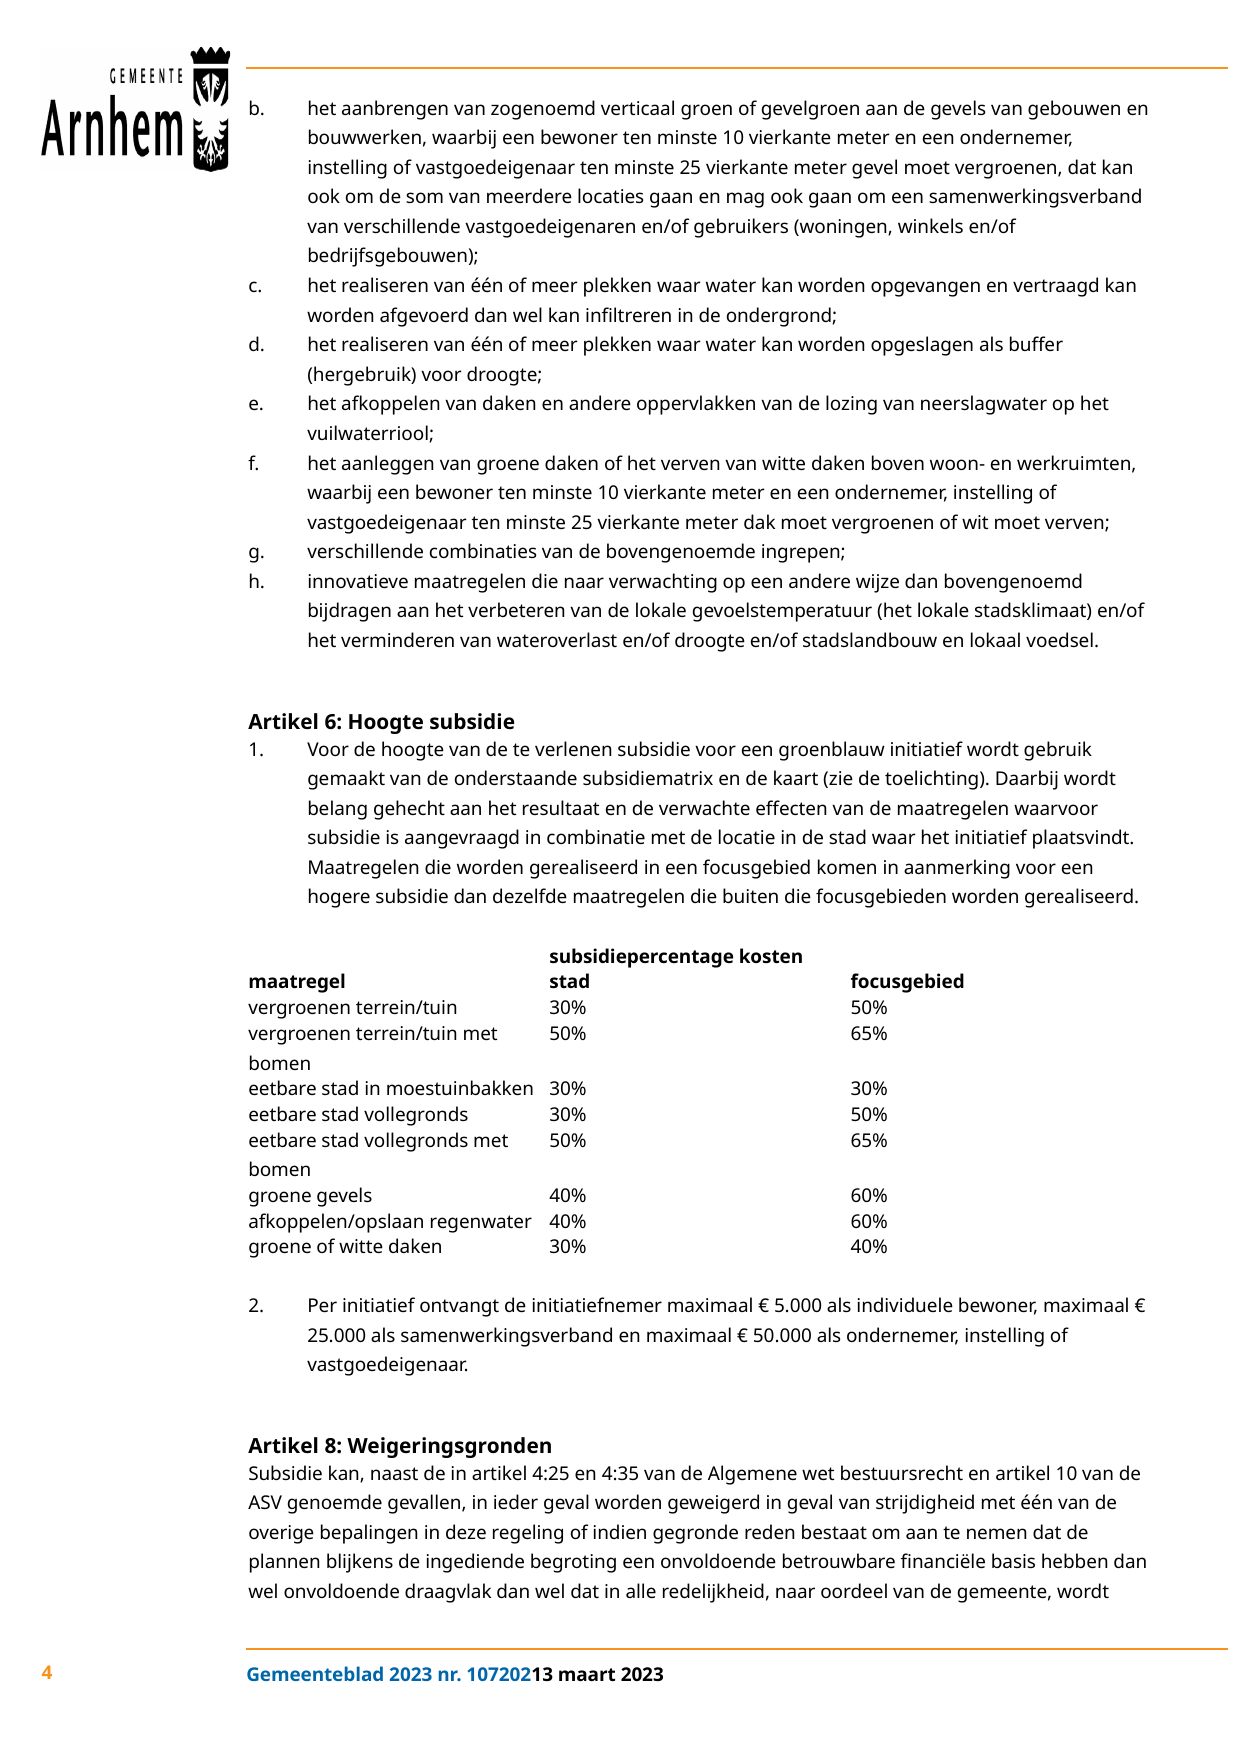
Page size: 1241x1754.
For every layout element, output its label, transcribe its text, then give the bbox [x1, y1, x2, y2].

table_cell focusgebied [850, 969, 1152, 994]
list innovatieve maatregelen die naar verwachting op een andere wijze dan bovengenoemd bijdragen aan het verbeteren van de lokale gevoelstemperatuur (het lokale stadsklimaat) en/of het verminderen van wateroverlast en/of droogte en/of stadslandbouw en lokaal voedsel. [248, 568, 1152, 653]
table_cell 30% [549, 1234, 850, 1259]
table_cell 30% [549, 994, 850, 1020]
table_cell stad [549, 969, 850, 994]
table_cell maatregel [248, 969, 549, 994]
table_cell afkoppelen/opslaan regenwater [248, 1208, 549, 1234]
table_cell groene gevels [248, 1182, 549, 1208]
list Voor de hoogte van de te verlenen subsidie voor een groenblauw initiatief wordt gebruik gemaakt van de onderstaande subsidiematrix en de kaart (zie de toelichting). Daarbij wordt belang gehecht aan het resultaat en de verwachte effecten van de maatregelen waarvoor subsidie is aangevraagd in combinatie met de locatie in de stad waar het initiatief plaatsvindt. Maatregelen die worden gerealiseerd in een focusgebied komen in aanmerking voor een hogere subsidie dan dezelfde maatregelen die buiten die focusgebieden worden gerealiseerd. [248, 736, 1152, 909]
text Artikel 6: Hoogte subsidie [248, 707, 1152, 736]
table_cell 50% [850, 1101, 1152, 1127]
table_cell 65% [850, 1127, 1152, 1182]
table_cell groene of witte daken [248, 1234, 549, 1259]
text Artikel 8: Weigeringsgronden [248, 1431, 1152, 1460]
table_cell 40% [549, 1208, 850, 1234]
table_header subsidiepercentage kosten [549, 943, 1152, 969]
table_cell eetbare stad in moestuinbakken [248, 1075, 549, 1101]
table_cell vergroenen terrein/tuin [248, 994, 549, 1020]
table_cell 30% [850, 1075, 1152, 1101]
list verschillende combinaties van de bovengenoemde ingrepen; [248, 538, 1152, 564]
table_cell 40% [850, 1234, 1152, 1259]
table_cell 50% [549, 1127, 850, 1182]
table_cell 50% [549, 1020, 850, 1075]
table_cell 30% [549, 1101, 850, 1127]
table_header [248, 943, 549, 969]
table_cell 30% [549, 1075, 850, 1101]
list Per initiatief ontvangt de initiatiefnemer maximaal € 5.000 als individuele bewoner, maximaal € 25.000 als samenwerkingsverband en maximaal € 50.000 als ondernemer, instelling of vastgoedeigenaar. [248, 1292, 1152, 1377]
list het realiseren van één of meer plekken waar water kan worden opgeslagen als buffer (hergebruik) voor droogte; [248, 331, 1152, 387]
table_cell vergroenen terrein/tuin met bomen [248, 1020, 549, 1075]
table_cell 40% [549, 1182, 850, 1208]
table_cell 60% [850, 1182, 1152, 1208]
picture [41, 47, 231, 172]
list het aanleggen van groene daken of het verven van witte daken boven woon- en werkruimten, waarbij een bewoner ten minste 10 vierkante meter en een ondernemer, instelling of vastgoedeigenaar ten minste 25 vierkante meter dak moet vergroenen of wit moet verven; [248, 450, 1152, 535]
list het afkoppelen van daken en andere oppervlakken van de lozing van neerslagwater op het vuilwaterriool; [248, 391, 1152, 446]
list het realiseren van één of meer plekken waar water kan worden opgevangen en vertraagd kan worden afgevoerd dan wel kan infiltreren in de ondergrond; [248, 272, 1152, 328]
table_cell eetbare stad vollegronds met bomen [248, 1127, 549, 1182]
table_cell 65% [850, 1020, 1152, 1075]
table_cell 50% [850, 994, 1152, 1020]
table_cell 60% [850, 1208, 1152, 1234]
table_cell eetbare stad vollegronds [248, 1101, 549, 1127]
text Subsidie kan, naast de in artikel 4:25 en 4:35 van de Algemene wet bestuursrecht en artikel 10 van de ASV genoemde gevallen, in ieder geval worden geweigerd in geval van strijdigheid met één van de overige bepalingen in deze regeling of indien gegronde reden bestaat om aan te nemen dat de plannen blijkens de ingediende begroting een onvoldoende betrouwbare financiële basis hebben dan wel onvoldoende draagvlak dan wel dat in alle redelijkheid, naar oordeel van de gemeente, wordt [248, 1460, 1152, 1604]
list het aanbrengen van zogenoemd verticaal groen of gevelgroen aan de gevels van gebouwen en bouwwerken, waarbij een bewoner ten minste 10 vierkante meter en een ondernemer, instelling of vastgoedeigenaar ten minste 25 vierkante meter gevel moet vergroenen, dat kan ook om de som van meerdere locaties gaan en mag ook gaan om een samenwerkingsverband van verschillende vastgoedeigenaren en/of gebruikers (woningen, winkels en/of bedrijfsgebouwen); [248, 95, 1152, 268]
